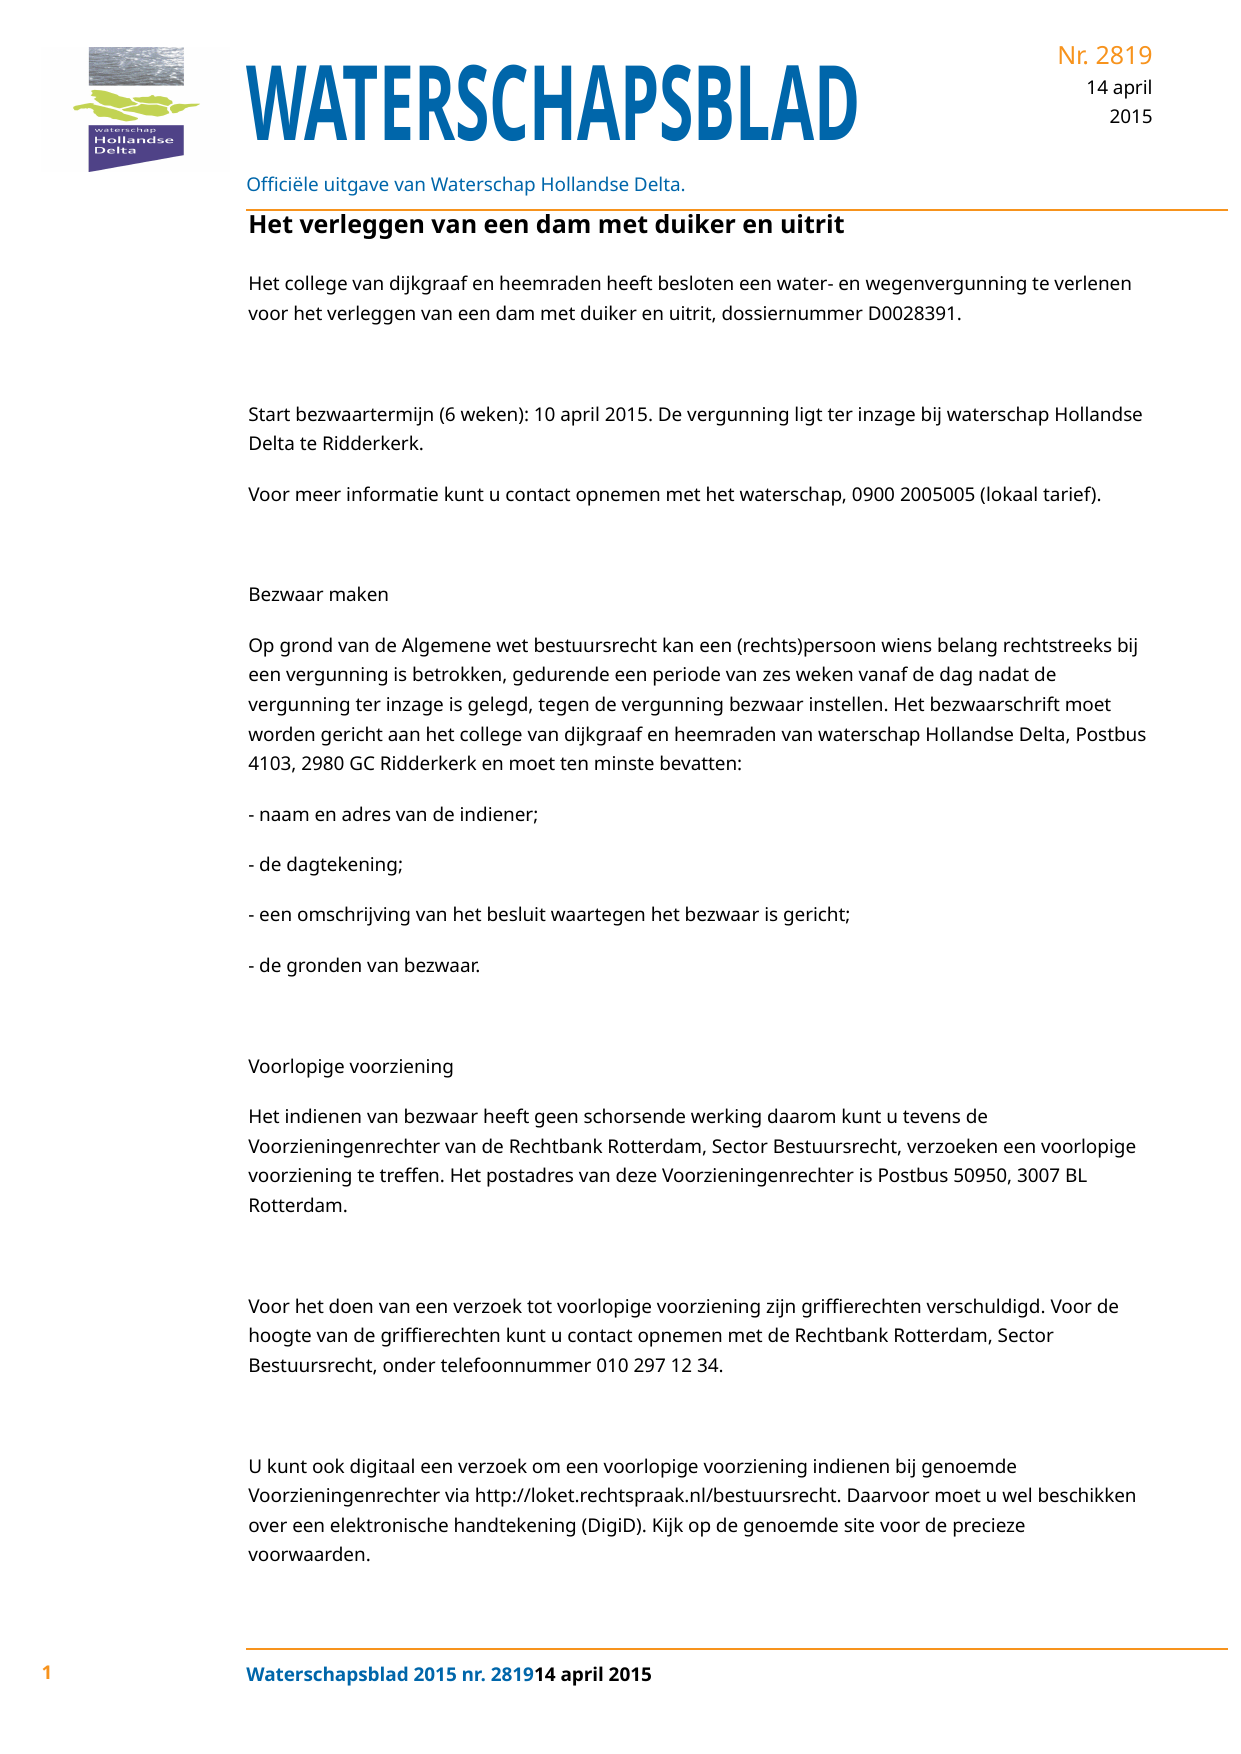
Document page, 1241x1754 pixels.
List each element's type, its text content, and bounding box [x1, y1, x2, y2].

text Het verleggen van een dam met duiker en uitrit [248, 211, 1152, 241]
text U kunt ook digitaal een verzoek om een voorlopige voorziening indienen bij genoemde Voorzieningenrechter via http://loket.rechtspraak.nl/bestuursrecht. Daarvoor moet u wel beschikken over een elektronische handtekening (DigiD). Kijk op de genoemde site voor de precieze voorwaarden. [248, 1453, 1152, 1567]
text Voor meer informatie kunt u contact opnemen met het waterschap, 0900 2005005 (lokaal tarief). [248, 481, 1152, 506]
text Voorlopige voorziening [248, 1053, 1152, 1078]
text Het indienen van bezwaar heeft geen schorsende werking daarom kunt u tevens de Voorzieningenrechter van de Rechtbank Rotterdam, Sector Bestuursrecht, verzoeken een voorlopige voorziening te treffen. Het postadres van deze Voorzieningenrechter is Postbus 50950, 3007 BL Rotterdam. [248, 1103, 1152, 1218]
text - naam en adres van de indiener; [248, 801, 1152, 826]
picture [41, 47, 231, 172]
text Op grond van de Algemene wet bestuursrecht kan een (rechts)persoon wiens belang rechtstreeks bij een vergunning is betrokken, gedurende een periode van zes weken vanaf de dag nadat de vergunning ter inzage is gelegd, tegen de vergunning bezwaar instellen. Het bezwaarschrift moet worden gericht aan het college van dijkgraaf en heemraden van waterschap Hollandse Delta, Postbus 4103, 2980 GC Ridderkerk en moet ten minste bevatten: [248, 632, 1152, 776]
text - de dagtekening; [248, 851, 1152, 877]
text Start bezwaartermijn (6 weken): 10 april 2015. De vergunning ligt ter inzage bij waterschap Hollandse Delta te Ridderkerk. [248, 401, 1152, 456]
text Het college van dijkgraaf en heemraden heeft besloten een water- en wegenvergunning te verlenen voor het verleggen van een dam met duiker en uitrit, dossiernummer D0028391. [248, 270, 1152, 326]
text Bezwaar maken [248, 582, 1152, 607]
text - een omschrijving van het besluit waartegen het bezwaar is gericht; [248, 902, 1152, 927]
text - de gronden van bezwaar. [248, 952, 1152, 978]
text Voor het doen van een verzoek tot voorlopige voorziening zijn griffierechten verschuldigd. Voor de hoogte van de griffierechten kunt u contact opnemen met de Rechtbank Rotterdam, Sector Bestuursrecht, onder telefoonnummer 010 297 12 34. [248, 1293, 1152, 1378]
